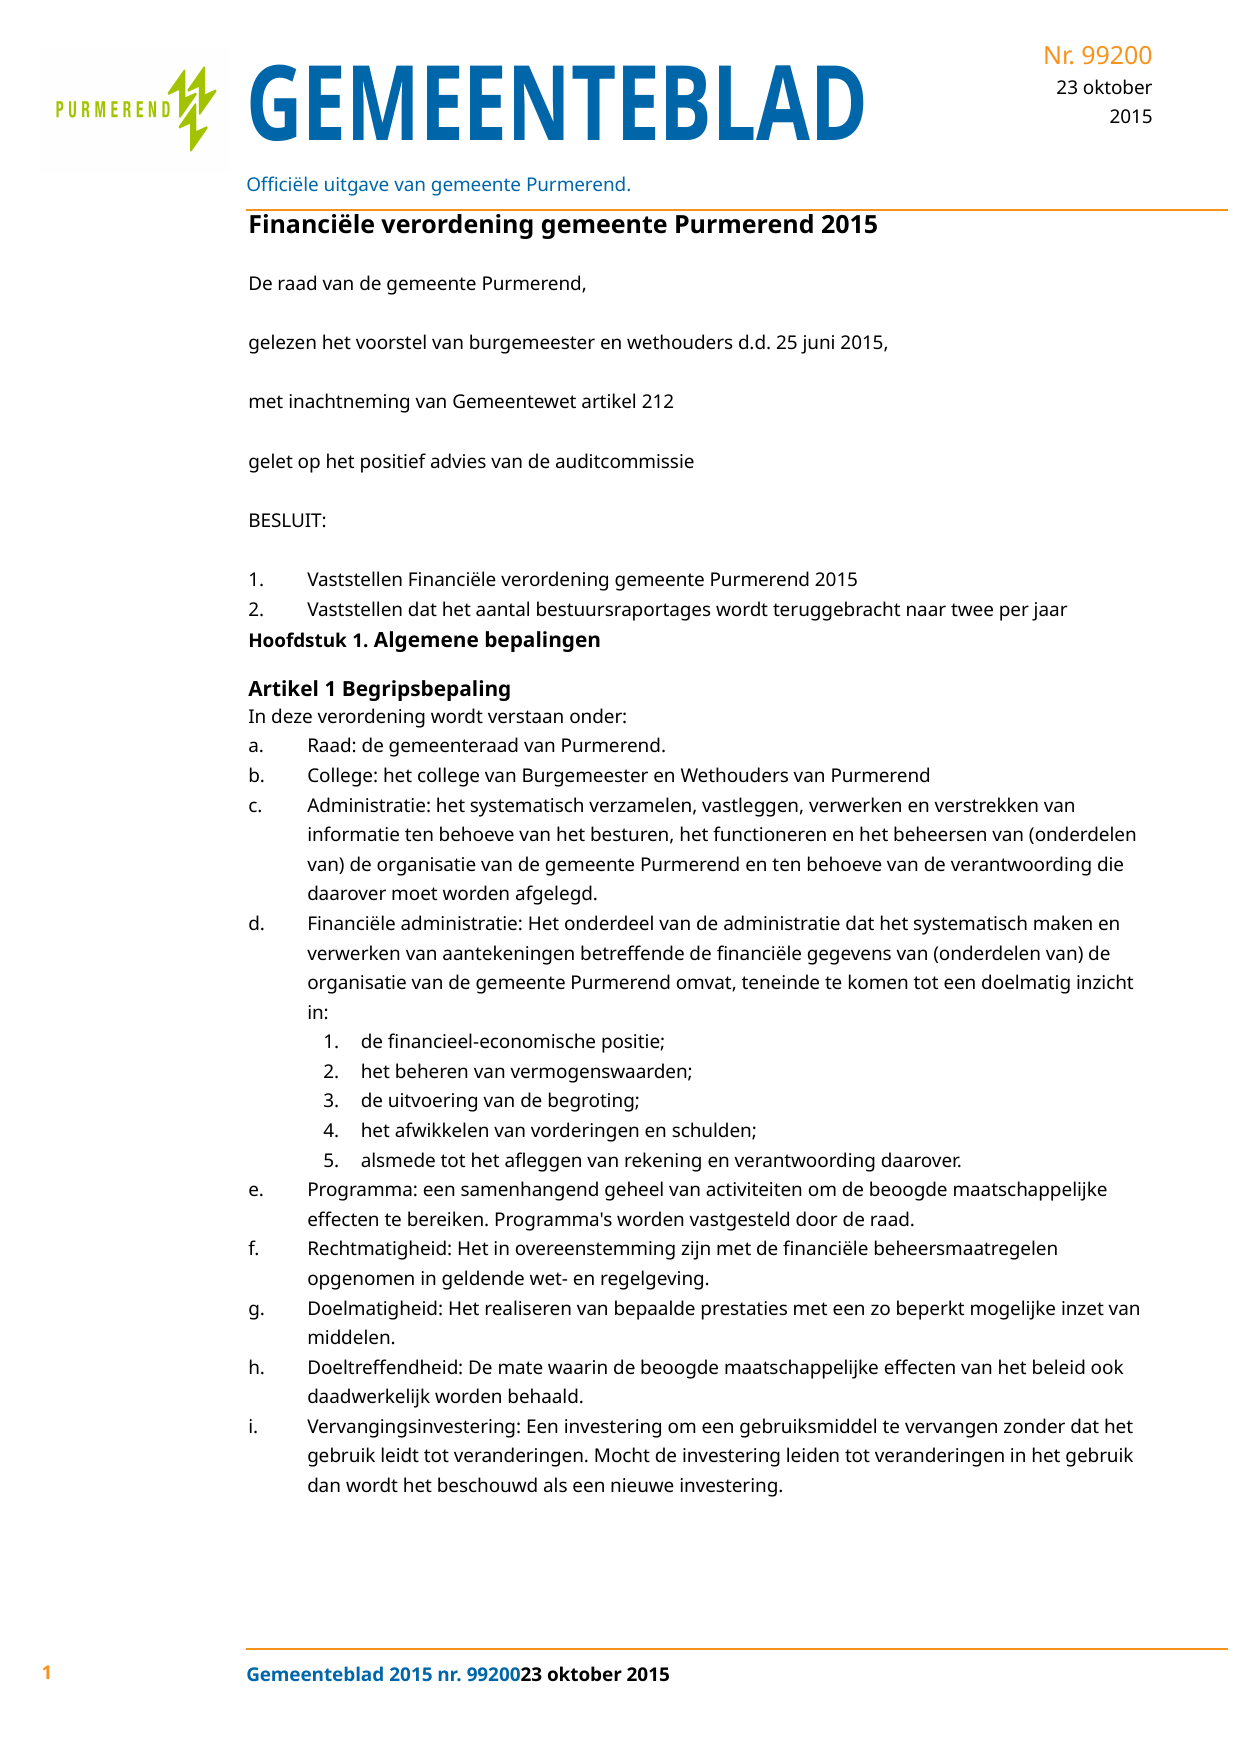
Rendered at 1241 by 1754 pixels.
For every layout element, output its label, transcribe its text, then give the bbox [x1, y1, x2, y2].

list Programma: een samenhangend geheel van activiteiten om de beoogde maatschappelijke effecten te bereiken. Programma's worden vastgesteld door de raad. [248, 1176, 1152, 1232]
list het beheren van vermogenswaarden; [323, 1058, 1152, 1084]
text gelezen het voorstel van burgemeester en wethouders d.d. 25 juni 2015, [248, 329, 1152, 355]
list de financieel-economische positie; [323, 1028, 1152, 1054]
list het afwikkelen van vorderingen en schulden; [323, 1117, 1152, 1143]
text gelet op het positief advies van de auditcommissie [248, 448, 1152, 473]
text Hoofdstuk 1. Algemene bepalingen [248, 625, 1152, 654]
text Financiële verordening gemeente Purmerend 2015 [248, 211, 1152, 241]
list de uitvoering van de begroting; [323, 1088, 1152, 1113]
list Financiële administratie: Het onderdeel van de administratie dat het systematisch maken en verwerken van aantekeningen betreffende de financiële gegevens van (onderdelen van) de organisatie van de gemeente Purmerend omvat, teneinde te komen tot een doelmatig inzicht in: [248, 910, 1152, 1024]
list Vervangingsinvestering: Een investering om een gebruiksmiddel te vervangen zonder dat het gebruik leidt tot veranderingen. Mocht de investering leiden tot veranderingen in het gebruik dan wordt het beschouwd als een nieuwe investering. [248, 1413, 1152, 1498]
list alsmede tot het afleggen van rekening en verantwoording daarover. [323, 1147, 1152, 1172]
list Rechtmatigheid: Het in overeenstemming zijn met de financiële beheersmaatregelen opgenomen in geldende wet- en regelgeving. [248, 1236, 1152, 1291]
picture [41, 47, 231, 172]
list Vaststellen Financiële verordening gemeente Purmerend 2015 [248, 566, 1152, 592]
text Artikel 1 Begripsbepaling [248, 674, 1152, 703]
list Administratie: het systematisch verzamelen, vastleggen, verwerken en verstrekken van informatie ten behoeve van het besturen, het functioneren en het beheersen van (onderdelen van) de organisatie van de gemeente Purmerend en ten behoeve van de verantwoording die daarover moet worden afgelegd. [248, 792, 1152, 906]
text BESLUIT: [248, 507, 1152, 533]
list Raad: de gemeenteraad van Purmerend. [248, 733, 1152, 758]
text met inachtneming van Gemeentewet artikel 212 [248, 389, 1152, 414]
list Doeltreffendheid: De mate waarin de beoogde maatschappelijke effecten van het beleid ook daadwerkelijk worden behaald. [248, 1354, 1152, 1409]
list Vaststellen dat het aantal bestuursraportages wordt teruggebracht naar twee per jaar [248, 596, 1152, 621]
list Doelmatigheid: Het realiseren van bepaalde prestaties met een zo beperkt mogelijke inzet van middelen. [248, 1295, 1152, 1350]
text De raad van de gemeente Purmerend, [248, 270, 1152, 296]
list College: het college van Burgemeester en Wethouders van Purmerend [248, 762, 1152, 788]
text In deze verordening wordt verstaan onder: [248, 703, 1152, 729]
